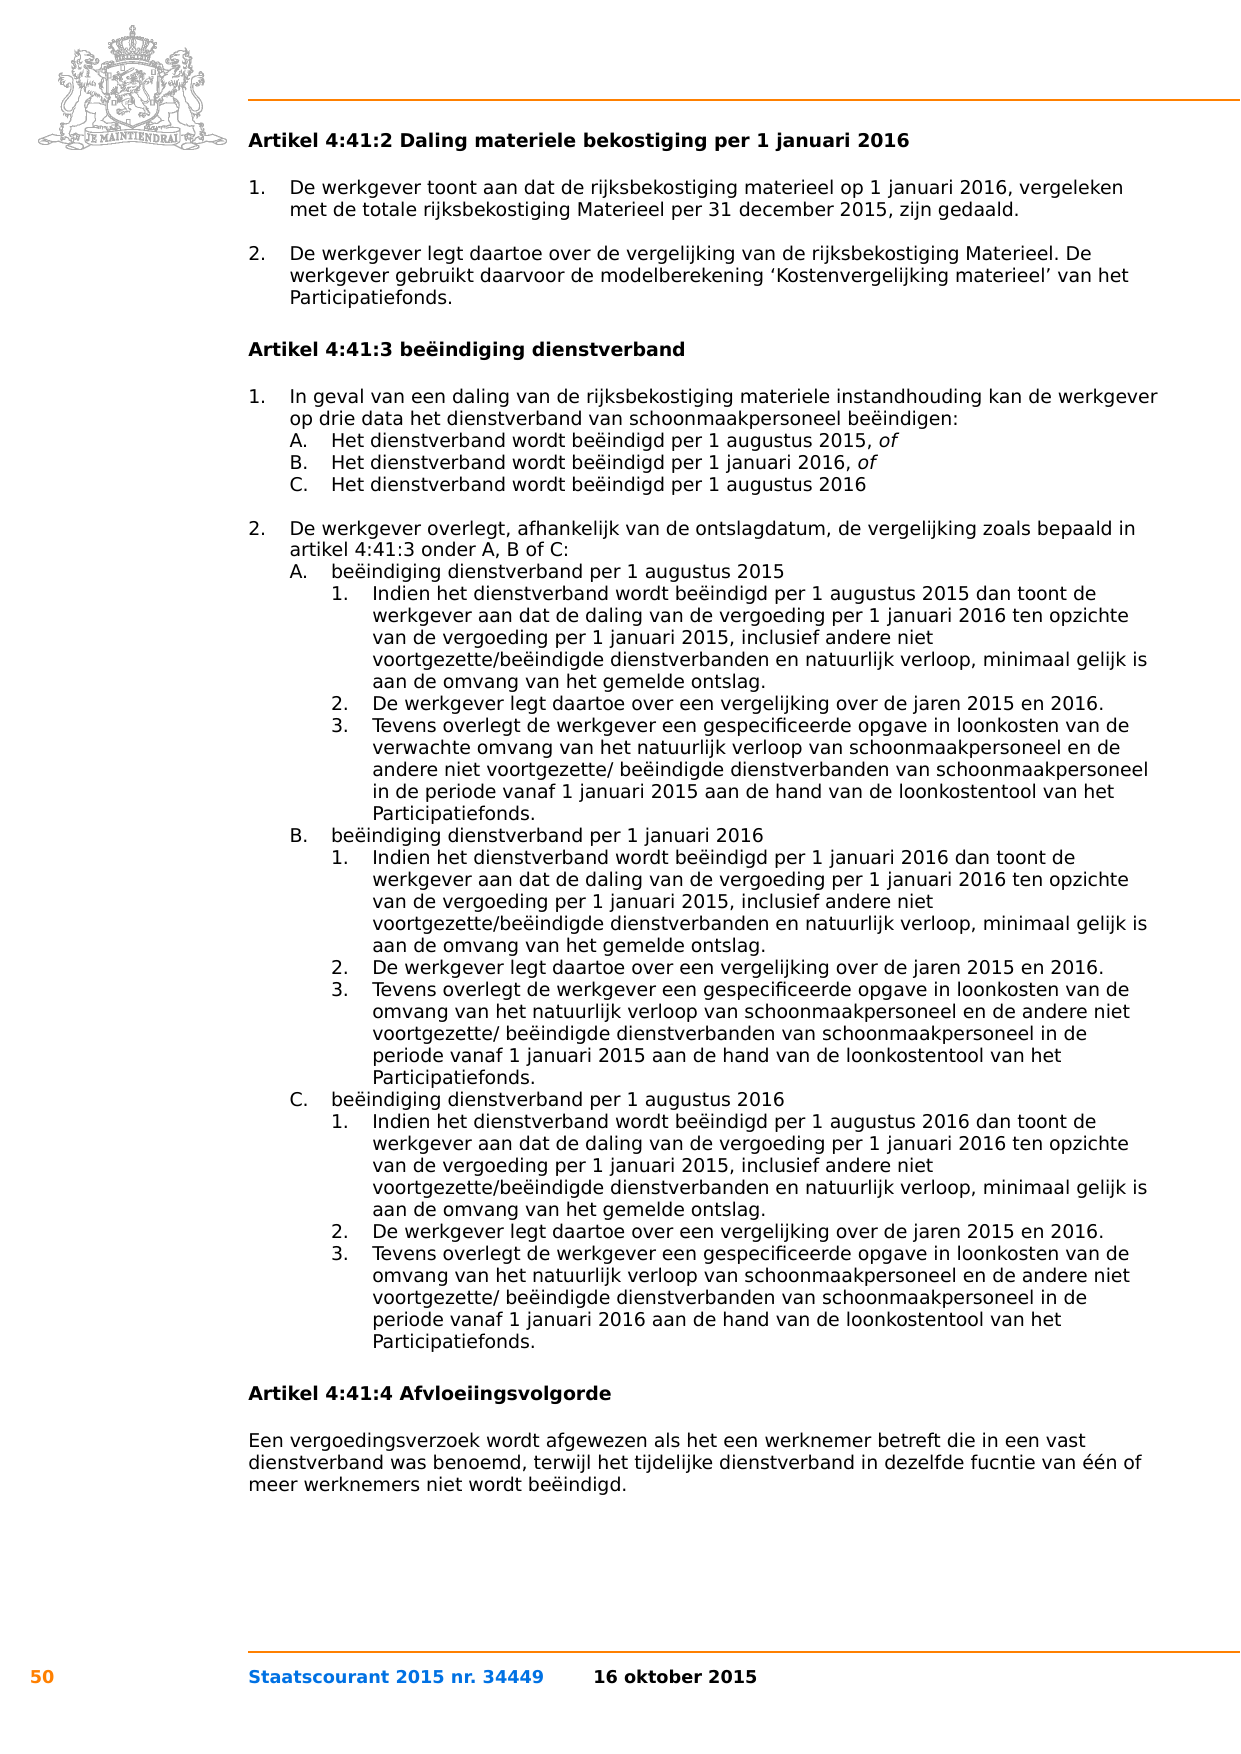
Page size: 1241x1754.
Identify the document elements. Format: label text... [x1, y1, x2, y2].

text Een vergoedingsverzoek wordt afgewezen als het een werknemer betreft die in een vast dienstverband was benoemd, terwijl het tijdelijke dienstverband in dezelfde fucntie van één of meer werknemers niet wordt beëindigd. [248, 1429, 1163, 1496]
text B. Het dienstverband wordt beëindigd per 1 januari 2016, of [289, 452, 1163, 473]
text 1. De werkgever toont aan dat de rijksbekostiging materieel op 1 januari 2016, vergeleken met de totale rijksbekostiging Materieel per 31 december 2015, zijn gedaald. [248, 177, 1163, 221]
text 2. De werkgever legt daartoe over een vergelijking over de jaren 2015 en 2016. [331, 693, 1163, 715]
text 1. In geval van een daling van de rijksbekostiging materiele instandhouding kan de werkgever op drie data het dienstverband van schoonmaakpersoneel beëindigen: [248, 386, 1163, 429]
text 3. Tevens overlegt de werkgever een gespecificeerde opgave in loonkosten van de omvang van het natuurlijk verloop van schoonmaakpersoneel en de andere niet voortgezette/ beëindigde dienstverbanden van schoonmaakpersoneel in de periode vanaf 1 januari 2016 aan de hand van de loonkostentool van het Participatiefonds. [331, 1243, 1163, 1353]
text A. Het dienstverband wordt beëindigd per 1 augustus 2015, of [289, 429, 1163, 452]
text 1. Indien het dienstverband wordt beëindigd per 1 augustus 2015 dan toont de werkgever aan dat de daling van de vergoeding per 1 januari 2016 ten opzichte van de vergoeding per 1 januari 2015, inclusief andere niet voortgezette/beëindigde dienstverbanden en natuurlijk verloop, minimaal gelijk is aan de omvang van het gemelde ontslag. [331, 583, 1163, 693]
subtitle Artikel 4:41:3 beëindiging dienstverband [248, 339, 1163, 361]
text C. beëindiging dienstverband per 1 augustus 2016 [289, 1089, 1163, 1111]
text C. Het dienstverband wordt beëindigd per 1 augustus 2016 [289, 473, 1163, 496]
text 2. De werkgever legt daartoe over een vergelijking over de jaren 2015 en 2016. [331, 1221, 1163, 1243]
text 2. De werkgever legt daartoe over een vergelijking over de jaren 2015 en 2016. [331, 957, 1163, 979]
subtitle Artikel 4:41:2 Daling materiele bekostiging per 1 januari 2016 [248, 130, 1163, 152]
text 3. Tevens overlegt de werkgever een gespecificeerde opgave in loonkosten van de omvang van het natuurlijk verloop van schoonmaakpersoneel en de andere niet voortgezette/ beëindigde dienstverbanden van schoonmaakpersoneel in de periode vanaf 1 januari 2015 aan de hand van de loonkostentool van het Participatiefonds. [331, 979, 1163, 1089]
text 3. Tevens overlegt de werkgever een gespecificeerde opgave in loonkosten van de verwachte omvang van het natuurlijk verloop van schoonmaakpersoneel en de andere niet voortgezette/ beëindigde dienstverbanden van schoonmaakpersoneel in de periode vanaf 1 januari 2015 aan de hand van de loonkostentool van het Participatiefonds. [331, 715, 1163, 825]
text 2. De werkgever overlegt, afhankelijk van de ontslagdatum, de vergelijking zoals bepaald in artikel 4:41:3 onder A, B of C: [248, 517, 1163, 561]
text A. beëindiging dienstverband per 1 augustus 2015 [289, 561, 1163, 583]
picture [38, 25, 227, 150]
text 1. Indien het dienstverband wordt beëindigd per 1 januari 2016 dan toont de werkgever aan dat de daling van de vergoeding per 1 januari 2016 ten opzichte van de vergoeding per 1 januari 2015, inclusief andere niet voortgezette/beëindigde dienstverbanden en natuurlijk verloop, minimaal gelijk is aan de omvang van het gemelde ontslag. [331, 847, 1163, 957]
text B. beëindiging dienstverband per 1 januari 2016 [289, 825, 1163, 847]
subtitle Artikel 4:41:4 Afvloeiingsvolgorde [248, 1383, 1163, 1404]
text 1. Indien het dienstverband wordt beëindigd per 1 augustus 2016 dan toont de werkgever aan dat de daling van de vergoeding per 1 januari 2016 ten opzichte van de vergoeding per 1 januari 2015, inclusief andere niet voortgezette/beëindigde dienstverbanden en natuurlijk verloop, minimaal gelijk is aan de omvang van het gemelde ontslag. [331, 1111, 1163, 1221]
text 2. De werkgever legt daartoe over de vergelijking van de rijksbekostiging Materieel. De werkgever gebruikt daarvoor de modelberekening ‘Kostenvergelijking materieel’ van het Participatiefonds. [248, 243, 1163, 309]
